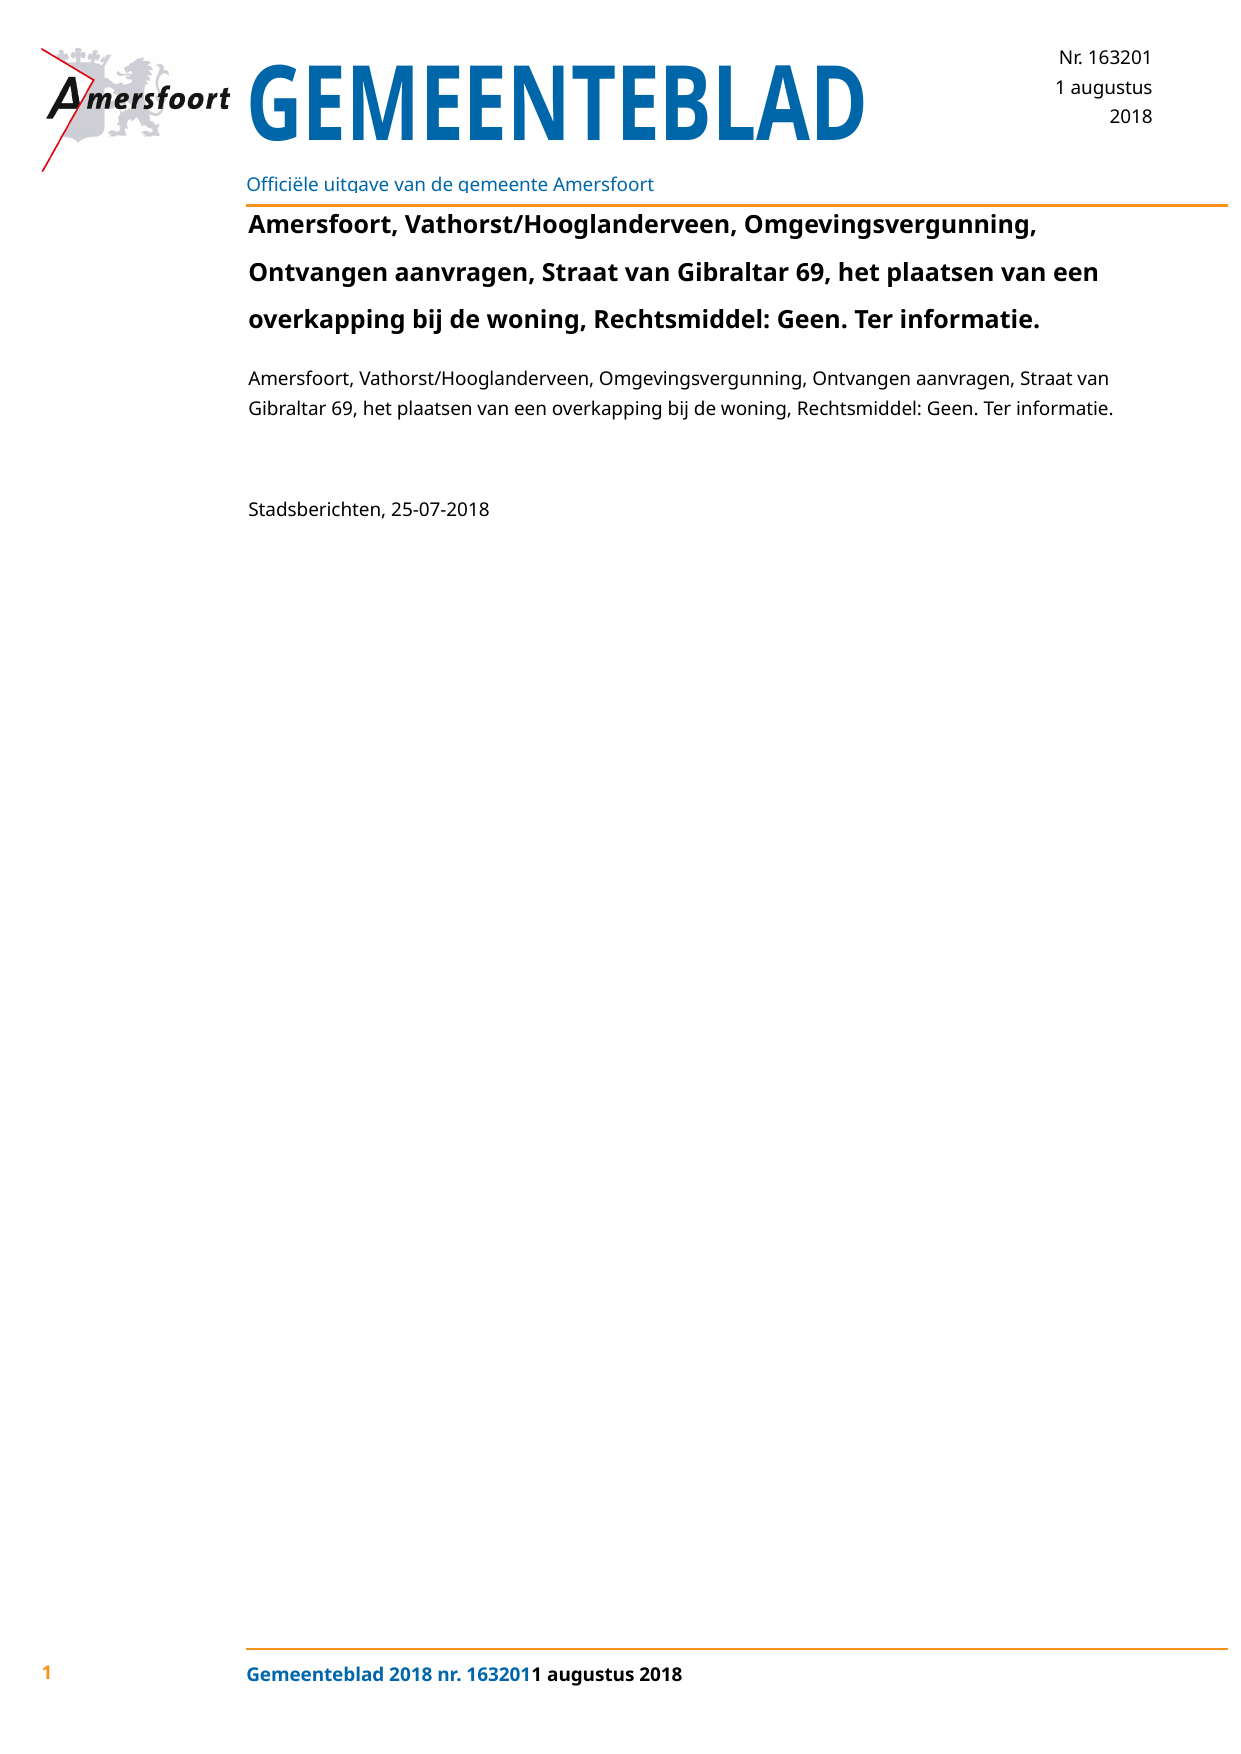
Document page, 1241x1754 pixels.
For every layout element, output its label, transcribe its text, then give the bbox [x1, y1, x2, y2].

picture [41, 47, 231, 172]
text Amersfoort, Vathorst/Hooglanderveen, Omgevingsvergunning, Ontvangen aanvragen, Straat van Gibraltar 69, het plaatsen van een overkapping bij de woning, Rechtsmiddel: Geen. Ter informatie. [248, 207, 1152, 336]
text Stadsberichten, 25-07-2018 [248, 496, 1152, 522]
text Amersfoort, Vathorst/Hooglanderveen, Omgevingsvergunning, Ontvangen aanvragen, Straat van Gibraltar 69, het plaatsen van een overkapping bij de woning, Rechtsmiddel: Geen. Ter informatie. [248, 366, 1152, 421]
